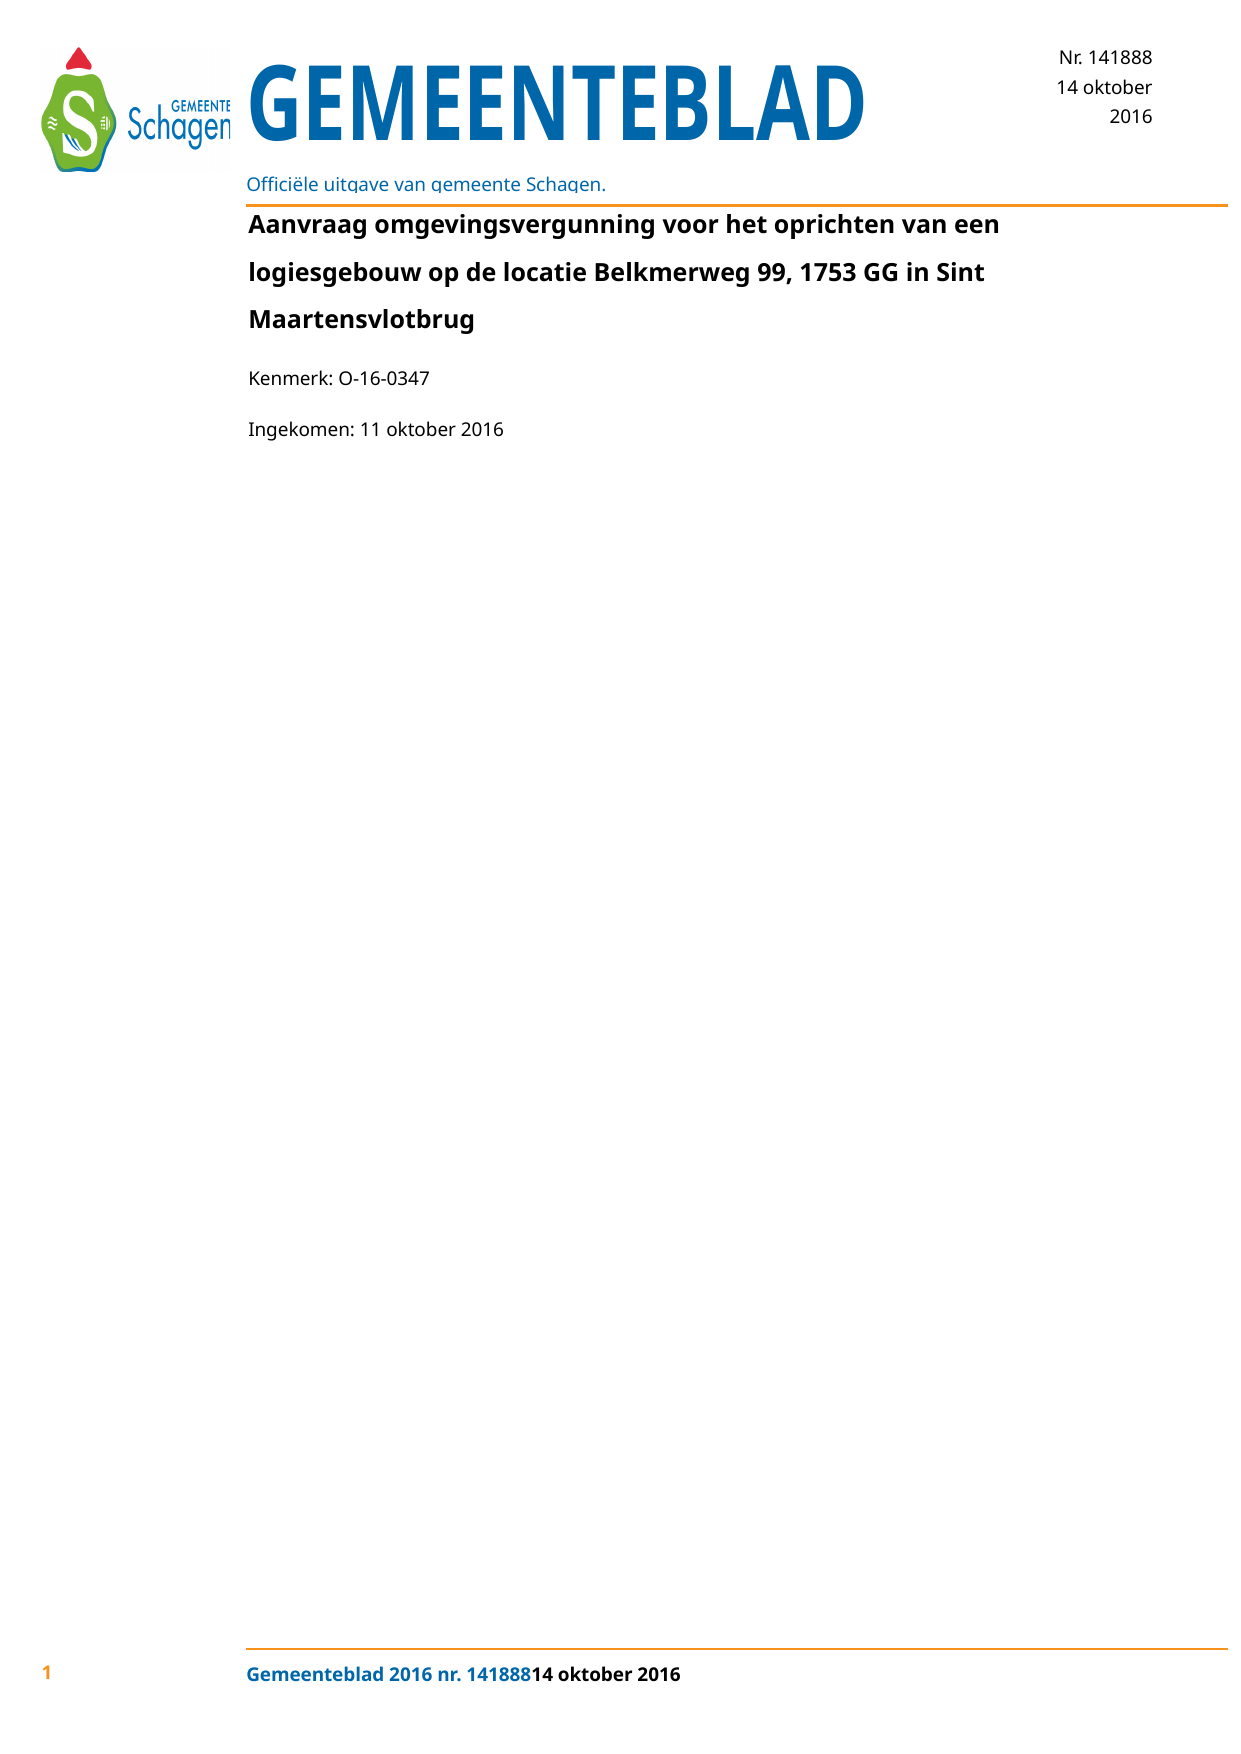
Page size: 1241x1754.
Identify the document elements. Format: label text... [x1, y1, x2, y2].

picture [41, 47, 231, 172]
text Ingekomen: 11 oktober 2016 [248, 416, 1152, 442]
text Aanvraag omgevingsvergunning voor het oprichten van een logiesgebouw op de locatie Belkmerweg 99, 1753 GG in Sint Maartensvlotbrug [248, 207, 1152, 336]
text Kenmerk: O-16-0347 [248, 366, 1152, 391]
